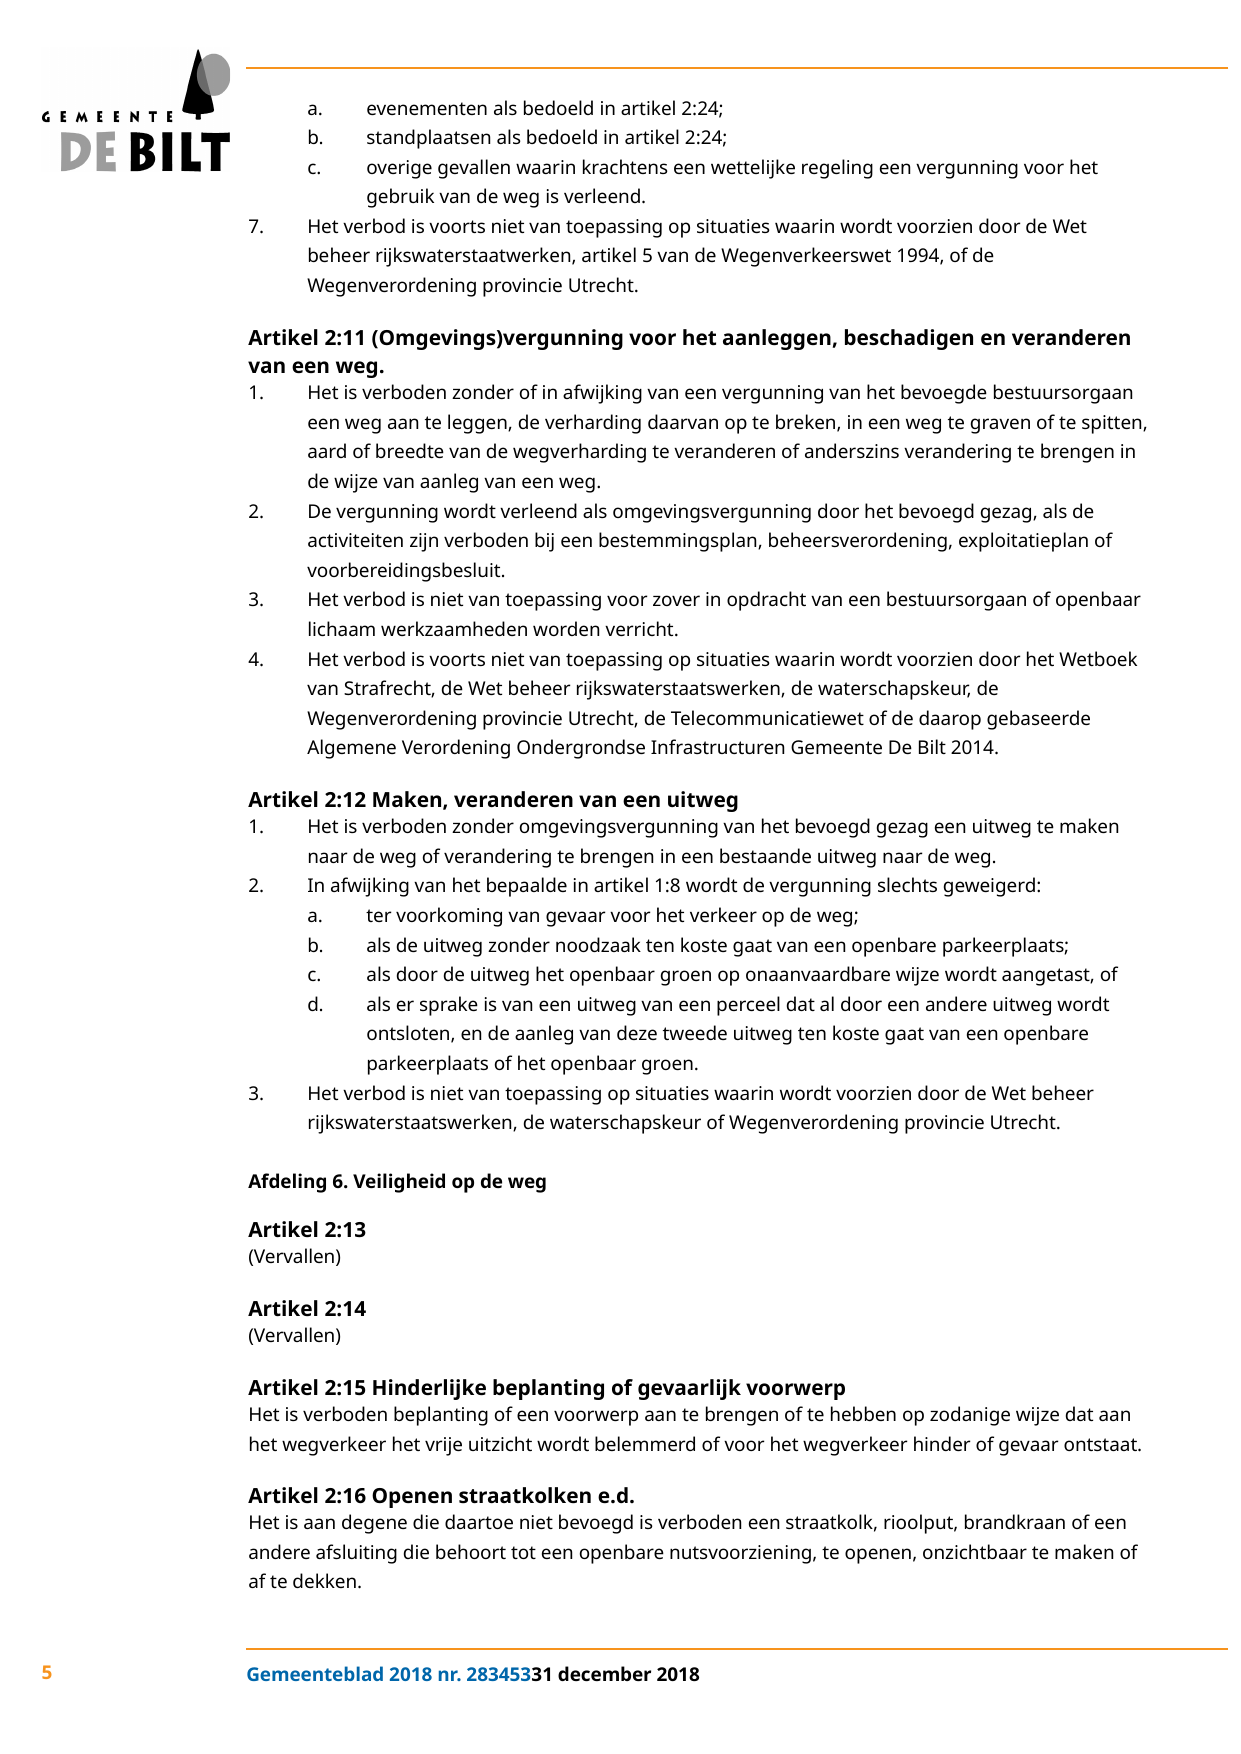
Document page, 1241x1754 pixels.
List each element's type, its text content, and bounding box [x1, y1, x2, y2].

list Het verbod is voorts niet van toepassing op situaties waarin wordt voorzien door het Wetboek van Strafrecht, de Wet beheer rijkswaterstaatswerken, de waterschapskeur, de Wegenverordening provincie Utrecht, de Telecommunicatiewet of de daarop gebaseerde Algemene Verordening Ondergrondse Infrastructuren Gemeente De Bilt 2014. [248, 646, 1152, 760]
text Artikel 2:16 Openen straatkolken e.d. [248, 1481, 1152, 1509]
picture [41, 47, 231, 172]
list De vergunning wordt verleend als omgevingsvergunning door het bevoegd gezag, als de activiteiten zijn verboden bij een bestemmingsplan, beheersverordening, exploitatieplan of voorbereidingsbesluit. [248, 498, 1152, 583]
list als door de uitweg het openbaar groen op onaanvaardbare wijze wordt aangetast, of [307, 961, 1152, 987]
list Het is verboden zonder omgevingsvergunning van het bevoegd gezag een uitweg te maken naar de weg of verandering te brengen in een bestaande uitweg naar de weg. [248, 813, 1152, 869]
list evenementen als bedoeld in artikel 2:24; [307, 95, 1152, 121]
text Het is verboden beplanting of een voorwerp aan te brengen of te hebben op zodanige wijze dat aan het wegverkeer het vrije uitzicht wordt belemmerd of voor het wegverkeer hinder of gevaar ontstaat. [248, 1401, 1152, 1456]
list Het is verboden zonder of in afwijking van een vergunning van het bevoegde bestuursorgaan een weg aan te leggen, de verharding daarvan op te breken, in een weg te graven of te spitten, aard of breedte van de wegverharding te veranderen of anderszins verandering te brengen in de wijze van aanleg van een weg. [248, 379, 1152, 494]
list In afwijking van het bepaalde in artikel 1:8 wordt de vergunning slechts geweigerd: [248, 873, 1152, 898]
list ter voorkoming van gevaar voor het verkeer op de weg; [307, 902, 1152, 928]
text (Vervallen) [248, 1243, 1152, 1269]
text (Vervallen) [248, 1322, 1152, 1348]
list Het verbod is niet van toepassing op situaties waarin wordt voorzien door de Wet beheer rijkswaterstaatswerken, de waterschapskeur of Wegenverordening provincie Utrecht. [248, 1080, 1152, 1135]
text Artikel 2:11 (Omgevings)vergunning voor het aanleggen, beschadigen en veranderen van een weg. [248, 323, 1152, 379]
text Afdeling 6. Veiligheid op de weg [248, 1168, 1152, 1194]
text Artikel 2:12 Maken, veranderen van een uitweg [248, 785, 1152, 813]
text Artikel 2:15 Hinderlijke beplanting of gevaarlijk voorwerp [248, 1373, 1152, 1401]
list als de uitweg zonder noodzaak ten koste gaat van een openbare parkeerplaats; [307, 932, 1152, 957]
text Artikel 2:13 [248, 1215, 1152, 1243]
text Artikel 2:14 [248, 1294, 1152, 1322]
list Het verbod is voorts niet van toepassing op situaties waarin wordt voorzien door de Wet beheer rijkswaterstaatwerken, artikel 5 van de Wegenverkeerswet 1994, of de Wegenverordening provincie Utrecht. [248, 213, 1152, 298]
list standplaatsen als bedoeld in artikel 2:24; [307, 124, 1152, 150]
text Het is aan degene die daartoe niet bevoegd is verboden een straatkolk, rioolput, brandkraan of een andere afsluiting die behoort tot een openbare nutsvoorziening, te openen, onzichtbaar te maken of af te dekken. [248, 1509, 1152, 1594]
list Het verbod is niet van toepassing voor zover in opdracht van een bestuursorgaan of openbaar lichaam werkzaamheden worden verricht. [248, 587, 1152, 642]
list overige gevallen waarin krachtens een wettelijke regeling een vergunning voor het gebruik van de weg is verleend. [307, 154, 1152, 209]
list als er sprake is van een uitweg van een perceel dat al door een andere uitweg wordt ontsloten, en de aanleg van deze tweede uitweg ten koste gaat van een openbare parkeerplaats of het openbaar groen. [307, 991, 1152, 1076]
